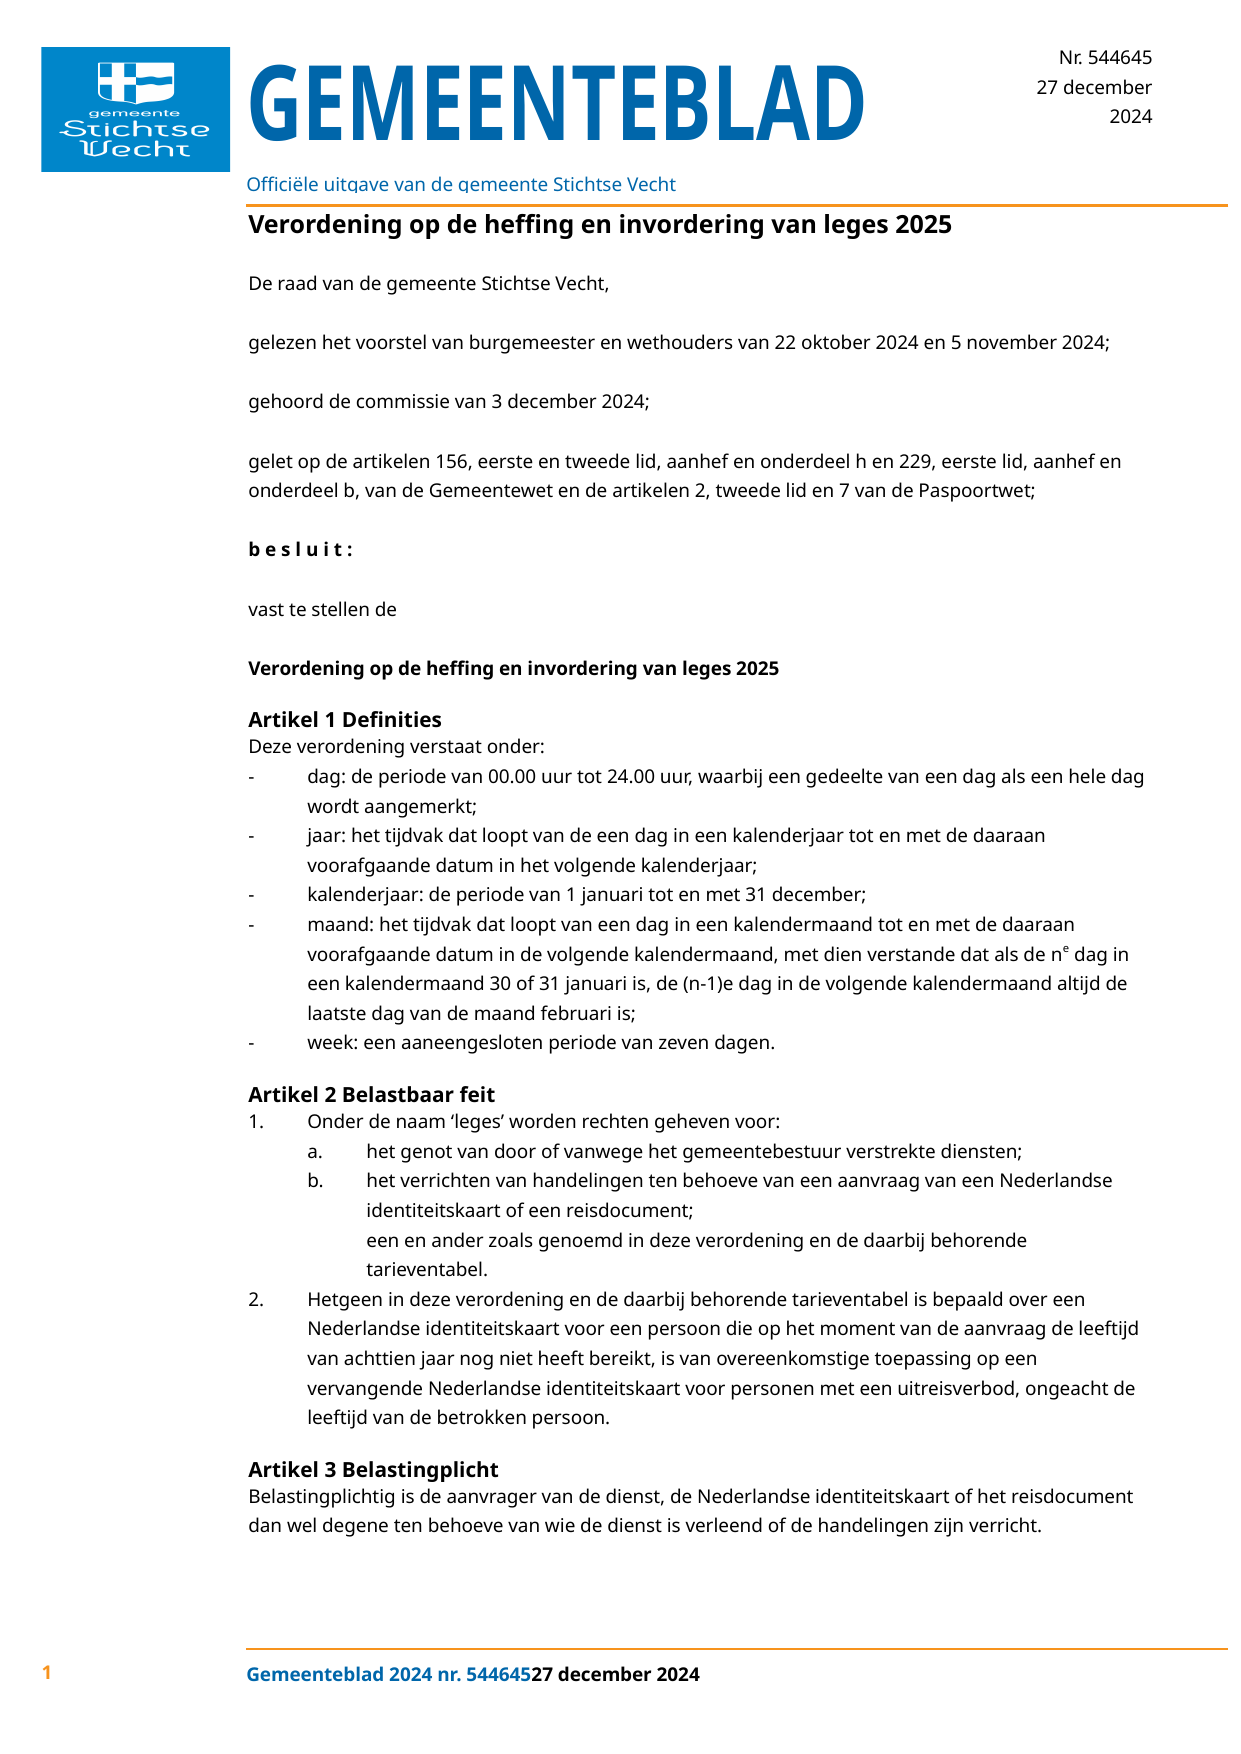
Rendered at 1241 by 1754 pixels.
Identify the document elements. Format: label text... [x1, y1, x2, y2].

text Verordening op de heffing en invordering van leges 2025 [248, 655, 1152, 681]
text De raad van de gemeente Stichtse Vecht, [248, 270, 1152, 296]
list het genot van door of vanwege het gemeentebestuur verstrekte diensten; [307, 1138, 1152, 1164]
list week: een aaneengesloten periode van zeven dagen. [248, 1029, 1152, 1055]
text gelet op de artikelen 156, eerste en tweede lid, aanhef en onderdeel h en 229, eerste lid, aanhef en onderdeel b, van de Gemeentewet en de artikelen 2, tweede lid en 7 van de Paspoortwet; [248, 448, 1152, 503]
text b e s l u i t : [248, 537, 1152, 562]
list kalenderjaar: de periode van 1 januari tot en met 31 december; [248, 882, 1152, 907]
text gelezen het voorstel van burgemeester en wethouders van 22 oktober 2024 en 5 november 2024; [248, 329, 1152, 355]
text Artikel 3 Belastingplicht [248, 1455, 1152, 1483]
list Hetgeen in deze verordening en de daarbij behorende tarieventabel is bepaald over een Nederlandse identiteitskaart voor een persoon die op het moment van de aanvraag de leeftijd van achttien jaar nog niet heeft bereikt, is van overeenkomstige toepassing op een vervangende Nederlandse identiteitskaart voor personen met een uitreisverbod, ongeacht de leeftijd van de betrokken persoon. [248, 1286, 1152, 1430]
text Deze verordening verstaat onder: [248, 734, 1152, 759]
list het verrichten van handelingen ten behoeve van een aanvraag van een Nederlandse identiteitskaart of een reisdocument; [307, 1168, 1152, 1223]
picture [137, 63, 174, 103]
text gehoord de commissie van 3 december 2024; [248, 389, 1152, 414]
list een en ander zoals genoemd in deze verordening en de daarbij behorende tarieventabel. [307, 1227, 1152, 1282]
text Artikel 2 Belastbaar feit [248, 1080, 1152, 1108]
list Onder de naam ‘leges’ worden rechten geheven voor: [248, 1108, 1152, 1134]
list dag: de periode van 00.00 uur tot 24.00 uur, waarbij een gedeelte van een dag als een hele dag wordt aangemerkt; [248, 763, 1152, 819]
list jaar: het tijdvak dat loopt van de een dag in een kalenderjaar tot en met de daaraan voorafgaande datum in het volgende kalenderjaar; [248, 822, 1152, 878]
text vast te stellen de [248, 596, 1152, 621]
text Verordening op de heffing en invordering van leges 2025 [248, 207, 1152, 241]
text Belastingplichtig is de aanvrager van de dienst, de Nederlandse identiteitskaart of het reisdocument dan wel degene ten behoeve van wie de dienst is verleend of de handelingen zijn verricht. [248, 1483, 1152, 1538]
list maand: het tijdvak dat loopt van een dag in een kalendermaand tot en met de daaraan voorafgaande datum in de volgende kalendermaand, met dien verstande dat als de ne dag in een kalendermaand 30 of 31 januari is, de (n-1)e dag in de volgende kalendermaand altijd de laatste dag van de maand februari is; [248, 911, 1152, 1026]
picture [99, 63, 135, 101]
text Artikel 1 Definities [248, 705, 1152, 734]
